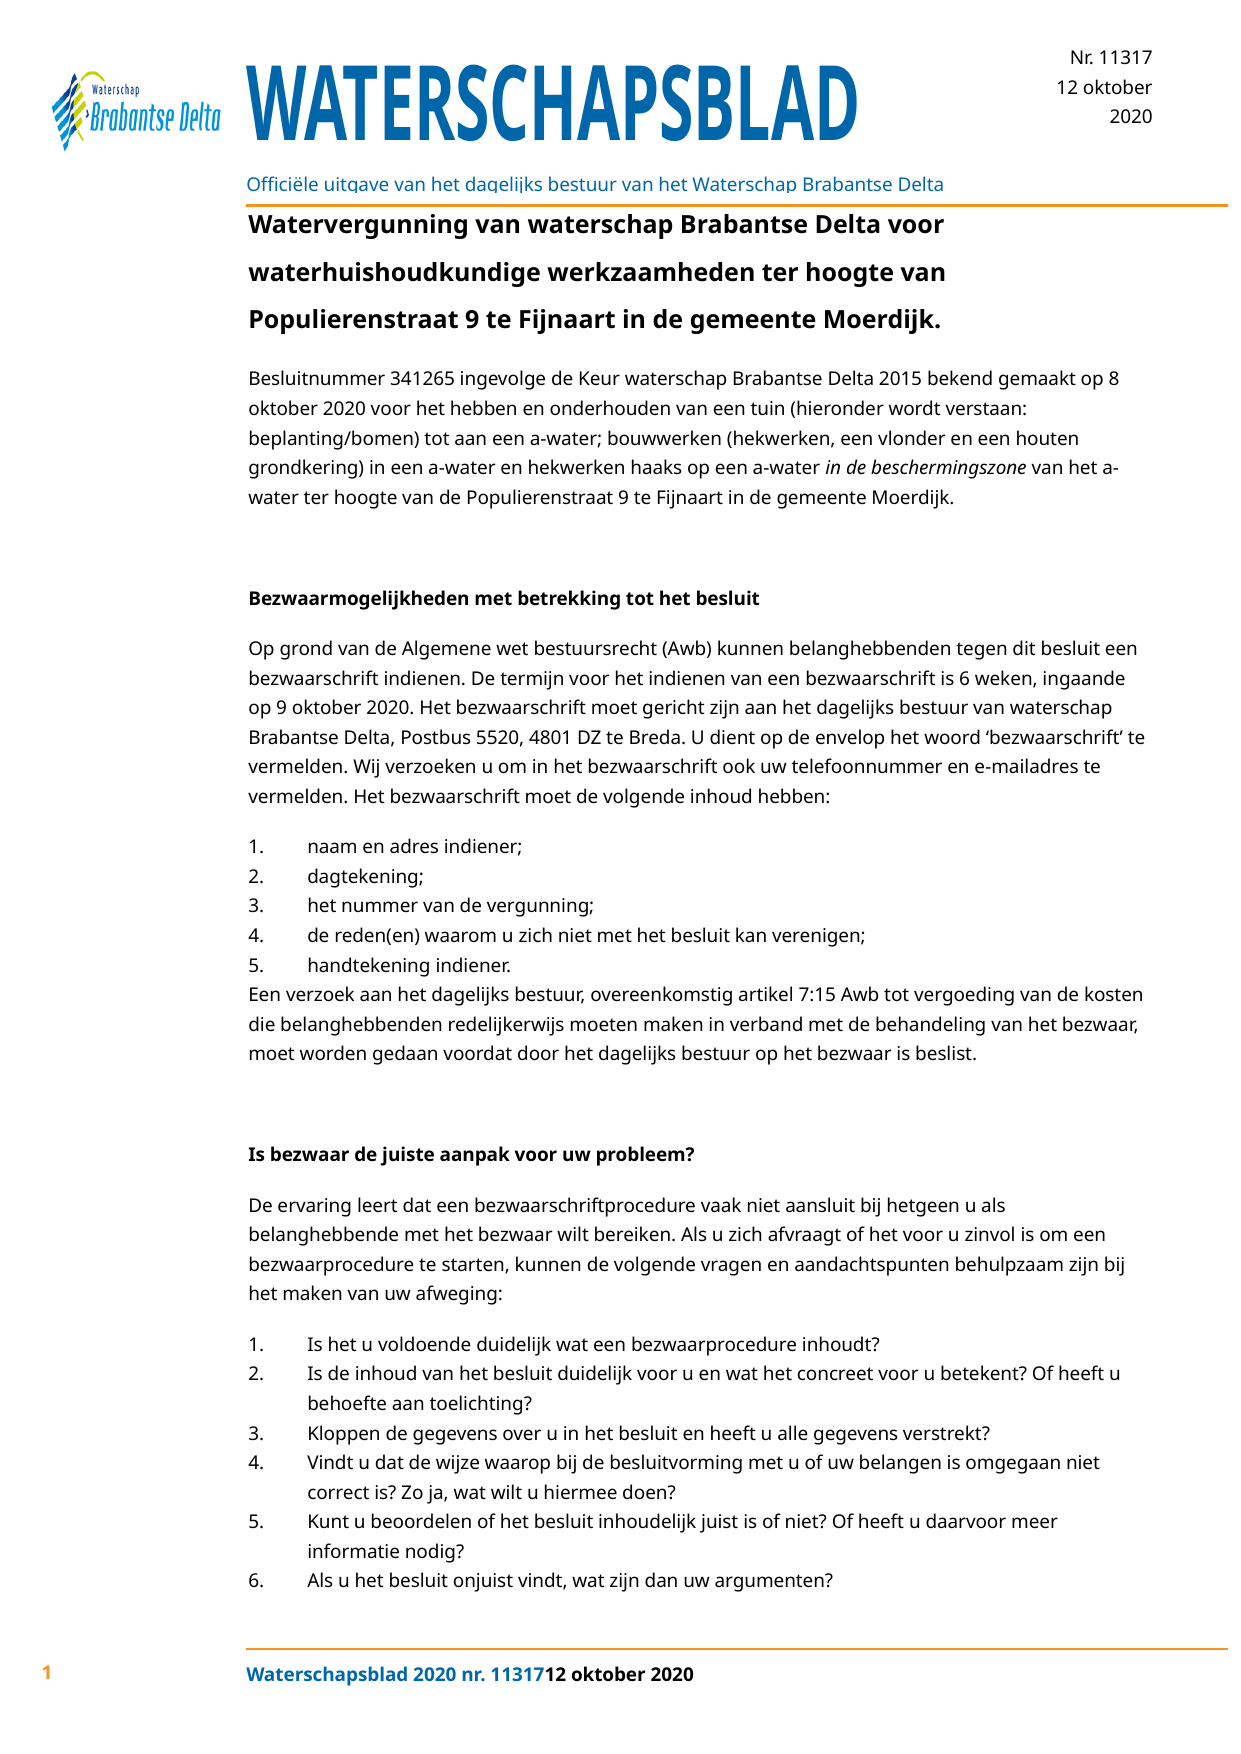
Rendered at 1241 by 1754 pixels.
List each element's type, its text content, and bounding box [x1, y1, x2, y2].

list handtekening indiener. [248, 952, 1152, 977]
list het nummer van de vergunning; [248, 893, 1152, 918]
list Is het u voldoende duidelijk wat een bezwaarprocedure inhoudt? [248, 1331, 1152, 1357]
list naam en adres indiener; [248, 833, 1152, 859]
list dagtekening; [248, 863, 1152, 889]
text De ervaring leert dat een bezwaarschriftprocedure vaak niet aansluit bij hetgeen u als belanghebbende met het bezwaar wilt bereiken. Als u zich afvraagt of het voor u zinvol is om een bezwaarprocedure te starten, kunnen de volgende vragen en aandachtspunten behulpzaam zijn bij het maken van uw afweging: [248, 1192, 1152, 1306]
list de reden(en) waarom u zich niet met het besluit kan verenigen; [248, 922, 1152, 948]
text Bezwaarmogelijkheden met betrekking tot het besluit [248, 585, 1152, 610]
list Als u het besluit onjuist vindt, wat zijn dan uw argumenten? [248, 1568, 1152, 1593]
picture [41, 47, 231, 172]
list Kunt u beoordelen of het besluit inhoudelijk juist is of niet? Of heeft u daarvoor meer informatie nodig? [248, 1508, 1152, 1564]
list Vindt u dat de wijze waarop bij de besluitvorming met u of uw belangen is omgegaan niet correct is? Zo ja, wat wilt u hiermee doen? [248, 1449, 1152, 1504]
text Een verzoek aan het dagelijks bestuur, overeenkomstig artikel 7:15 Awb tot vergoeding van de kosten die belanghebbenden redelijkerwijs moeten maken in verband met de behandeling van het bezwaar, moet worden gedaan voordat door het dagelijks bestuur op het bezwaar is beslist. [248, 981, 1152, 1066]
text Watervergunning van waterschap Brabantse Delta voor waterhuishoudkundige werkzaamheden ter hoogte van Populierenstraat 9 te Fijnaart in de gemeente Moerdijk. [248, 207, 1152, 336]
text Besluitnummer 341265 ingevolge de Keur waterschap Brabantse Delta 2015 bekend gemaakt op 8 oktober 2020 voor het hebben en onderhouden van een tuin (hieronder wordt verstaan: beplanting/bomen) tot aan een a-water; bouwwerken (hekwerken, een vlonder en een houten grondkering) in een a-water en hekwerken haaks op een a-water in de beschermingszone van het a-water ter hoogte van de Populierenstraat 9 te Fijnaart in de gemeente Moerdijk. [248, 366, 1152, 509]
text Op grond van de Algemene wet bestuursrecht (Awb) kunnen belanghebbenden tegen dit besluit een bezwaarschrift indienen. De termijn voor het indienen van een bezwaarschrift is 6 weken, ingaande op 9 oktober 2020. Het bezwaarschrift moet gericht zijn aan het dagelijks bestuur van waterschap Brabantse Delta, Postbus 5520, 4801 DZ te Breda. U dient op de envelop het woord ‘bezwaarschrift’ te vermelden. Wij verzoeken u om in het bezwaarschrift ook uw telefoonnummer en e‑mailadres te vermelden. Het bezwaarschrift moet de volgende inhoud hebben: [248, 635, 1152, 809]
list Kloppen de gegevens over u in het besluit en heeft u alle gegevens verstrekt? [248, 1420, 1152, 1445]
list Is de inhoud van het besluit duidelijk voor u en wat het concreet voor u betekent? Of heeft u behoefte aan toelichting? [248, 1361, 1152, 1416]
text Is bezwaar de juiste aanpak voor uw probleem? [248, 1141, 1152, 1167]
